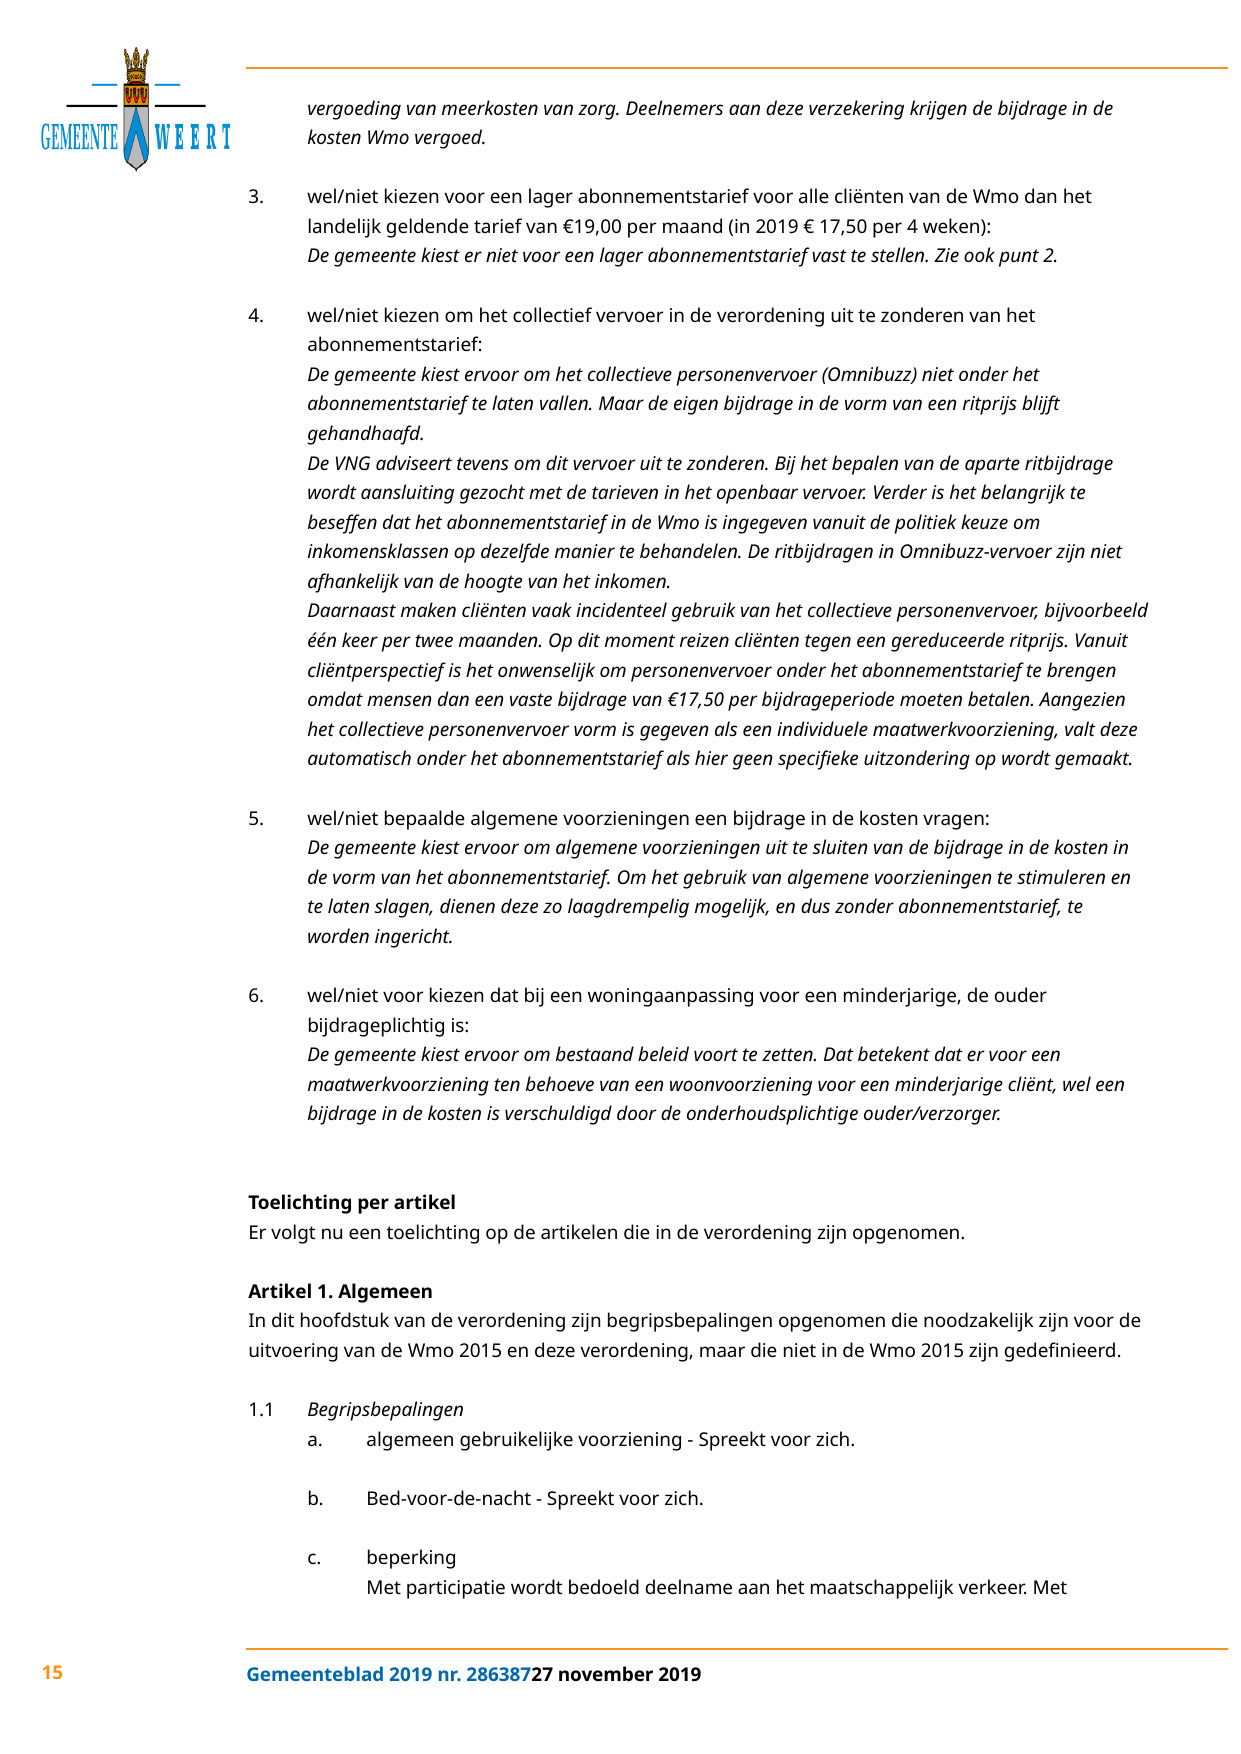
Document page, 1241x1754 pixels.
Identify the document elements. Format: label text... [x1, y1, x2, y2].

picture [41, 47, 231, 172]
list Bed-voor-de-nacht - Spreekt voor zich. [307, 1485, 1152, 1511]
list De gemeente kiest ervoor om bestaand beleid voort te zetten. Dat betekent dat er voor een maatwerkvoorziening ten behoeve van een woonvoorziening voor een minderjarige cliënt, wel een bijdrage in de kosten is verschuldigd door de onderhoudsplichtige ouder/verzorger. [248, 1041, 1152, 1126]
list Daarnaast maken cliënten vaak incidenteel gebruik van het collectieve personenvervoer, bijvoorbeeld één keer per twee maanden. Op dit moment reizen cliënten tegen een gereduceerde ritprijs. Vanuit cliëntperspectief is het onwenselijk om personenvervoer onder het abonnementstarief te brengen omdat mensen dan een vaste bijdrage van €17,50 per bijdrageperiode moeten betalen. Aangezien het collectieve personenvervoer vorm is gegeven als een individuele maatwerkvoorziening, valt deze automatisch onder het abonnementstarief als hier geen specifieke uitzondering op wordt gemaakt. [248, 598, 1152, 771]
text Artikel 1. Algemeen [248, 1278, 1152, 1304]
list wel/niet bepaalde algemene voorzieningen een bijdrage in de kosten vragen: [248, 805, 1152, 831]
text Toelichting per artikel [248, 1189, 1152, 1215]
list De gemeente kiest ervoor om algemene voorzieningen uit te sluiten van de bijdrage in de kosten in de vorm van het abonnementstarief. Om het gebruik van algemene voorzieningen te stimuleren en te laten slagen, dienen deze zo laagdrempelig mogelijk, en dus zonder abonnementstarief, te worden ingericht. [248, 834, 1152, 949]
list wel/niet kiezen om het collectief vervoer in de verordening uit te zonderen van het abonnementstarief: [248, 302, 1152, 357]
list De gemeente kiest er niet voor een lager abonnementstarief vast te stellen. Zie ook punt 2. [248, 243, 1152, 268]
text Er volgt nu een toelichting op de artikelen die in de verordening zijn opgenomen. [248, 1219, 1152, 1245]
list algemeen gebruikelijke voorziening - Spreekt voor zich. [307, 1426, 1152, 1452]
list vergoeding van meerkosten van zorg. Deelnemers aan deze verzekering krijgen de bijdrage in de kosten Wmo vergoed. [248, 95, 1152, 150]
list wel/niet kiezen voor een lager abonnementstarief voor alle cliënten van de Wmo dan het landelijk geldende tarief van €19,00 per maand (in 2019 € 17,50 per 4 weken): [248, 183, 1152, 239]
list Met participatie wordt bedoeld deelname aan het maatschappelijk verkeer. Met [307, 1574, 1152, 1600]
text In dit hoofdstuk van de verordening zijn begripsbepalingen opgenomen die noodzakelijk zijn voor de uitvoering van de Wmo 2015 en deze verordening, maar die niet in de Wmo 2015 zijn gedefinieerd. [248, 1308, 1152, 1363]
list De VNG adviseert tevens om dit vervoer uit te zonderen. Bij het bepalen van de aparte ritbijdrage wordt aansluiting gezocht met de tarieven in het openbaar vervoer. Verder is het belangrijk te beseffen dat het abonnementstarief in de Wmo is ingegeven vanuit de politiek keuze om inkomensklassen op dezelfde manier te behandelen. De ritbijdragen in Omnibuzz-vervoer zijn niet afhankelijk van de hoogte van het inkomen. [248, 450, 1152, 594]
list Begripsbepalingen [248, 1396, 1152, 1422]
list De gemeente kiest ervoor om het collectieve personenvervoer (Omnibuzz) niet onder het abonnementstarief te laten vallen. Maar de eigen bijdrage in de vorm van een ritprijs blijft gehandhaafd. [248, 361, 1152, 446]
list beperking [307, 1544, 1152, 1570]
list wel/niet voor kiezen dat bij een woningaanpassing voor een minderjarige, de ouder bijdrageplichtig is: [248, 982, 1152, 1038]
